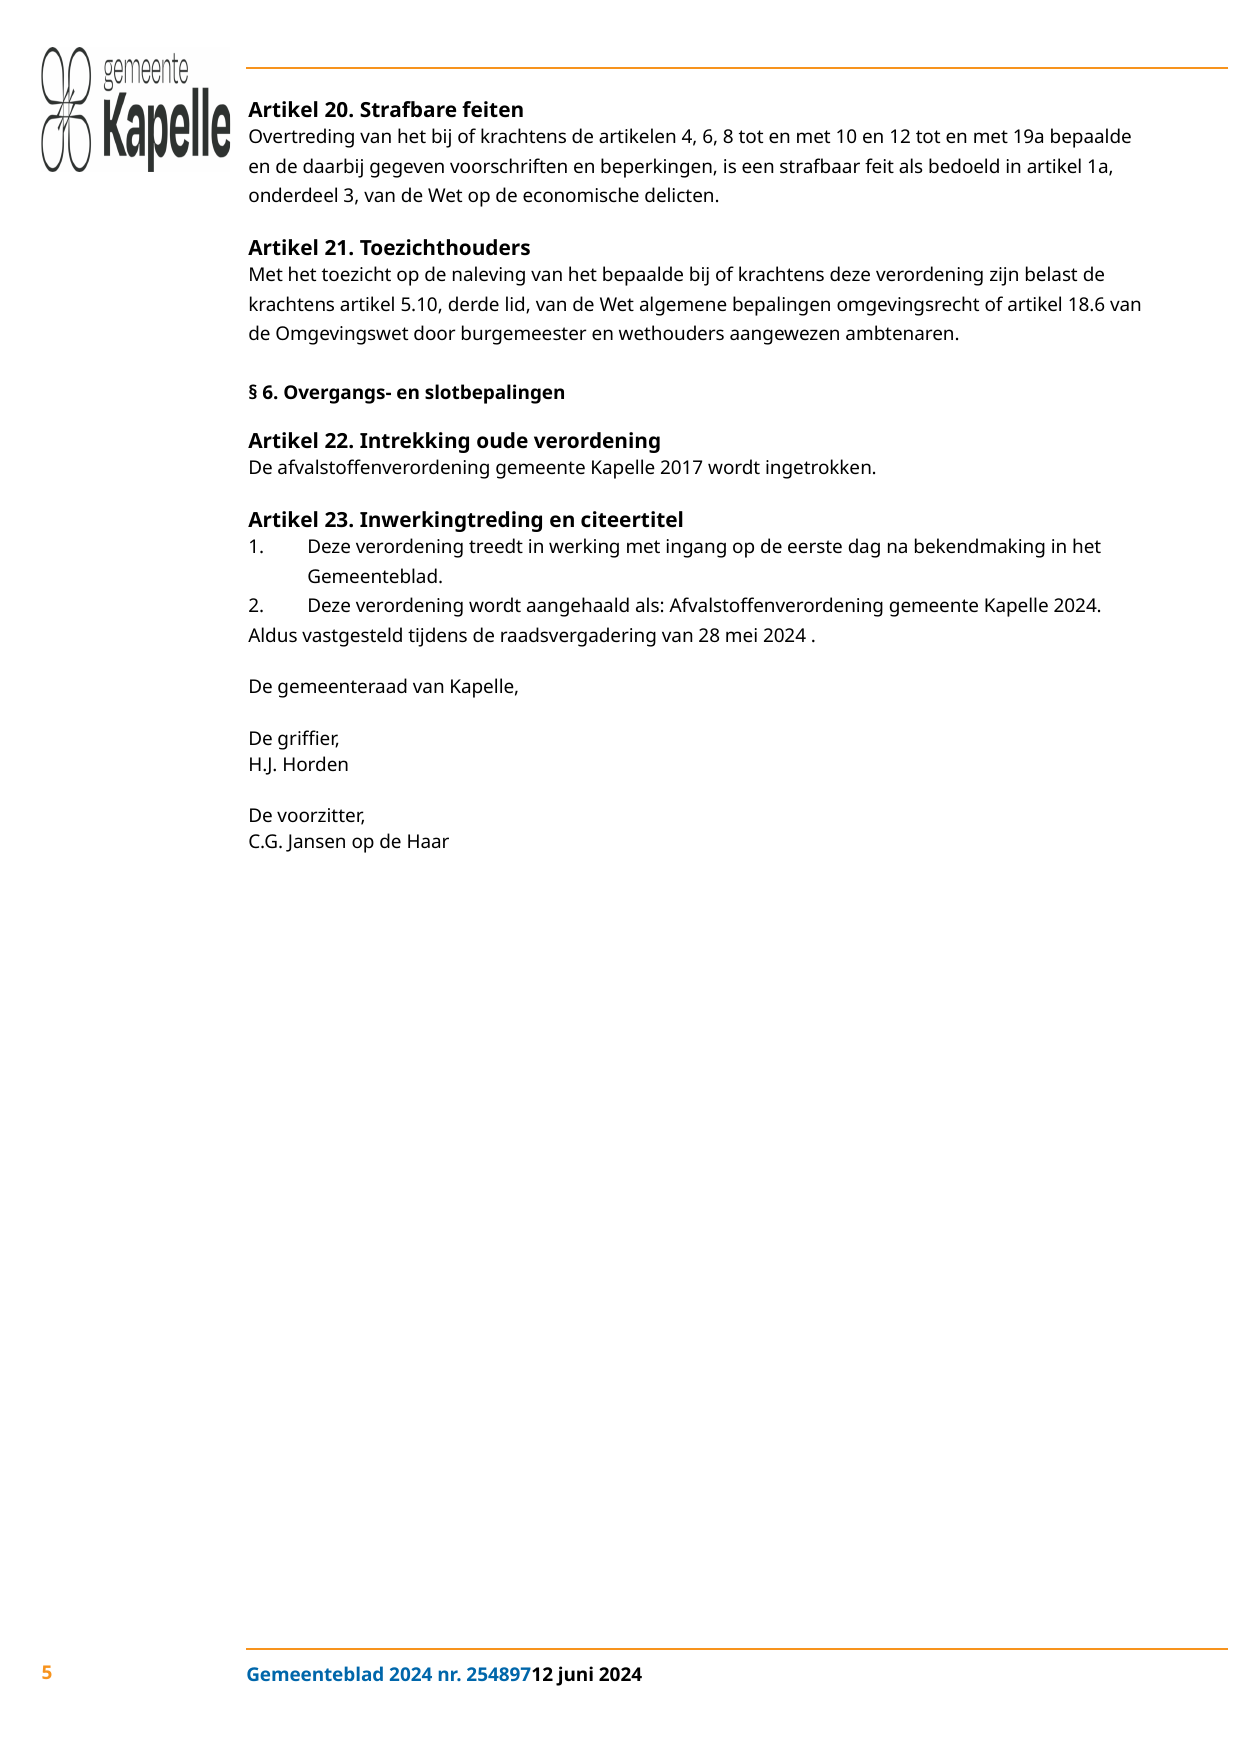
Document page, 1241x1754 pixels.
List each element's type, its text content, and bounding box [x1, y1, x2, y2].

text Artikel 23. Inwerkingtreding en citeertitel [248, 505, 1152, 533]
text Overtreding van het bij of krachtens de artikelen 4, 6, 8 tot en met 10 en 12 tot en met 19a bepaalde en de daarbij gegeven voorschriften en beperkingen, is een strafbaar feit als bedoeld in artikel 1a, onderdeel 3, van de Wet op de economische delicten. [248, 123, 1152, 208]
picture [41, 47, 231, 172]
text De voorzitter, [248, 802, 1152, 828]
text Artikel 20. Strafbare feiten [248, 95, 1152, 123]
text Artikel 22. Intrekking oude verordening [248, 426, 1152, 454]
text De griffier, [248, 725, 1152, 751]
text § 6. Overgangs- en slotbepalingen [248, 379, 1152, 405]
list Deze verordening wordt aangehaald als: Afvalstoffenverordening gemeente Kapelle 2024. [248, 593, 1152, 618]
text De afvalstoffenverordening gemeente Kapelle 2017 wordt ingetrokken. [248, 454, 1152, 480]
text Met het toezicht op de naleving van het bepaalde bij of krachtens deze verordening zijn belast de krachtens artikel 5.10, derde lid, van de Wet algemene bepalingen omgevingsrecht of artikel 18.6 van de Omgevingswet door burgemeester en wethouders aangewezen ambtenaren. [248, 261, 1152, 346]
text De gemeenteraad van Kapelle, [248, 674, 1152, 699]
text Artikel 21. Toezichthouders [248, 233, 1152, 261]
text Aldus vastgesteld tijdens de raadsvergadering van 28 mei 2024 . [248, 622, 1152, 648]
text H.J. Horden [248, 751, 1152, 777]
list Deze verordening treedt in werking met ingang op de eerste dag na bekendmaking in het Gemeenteblad. [248, 533, 1152, 589]
text C.G. Jansen op de Haar [248, 828, 1152, 854]
